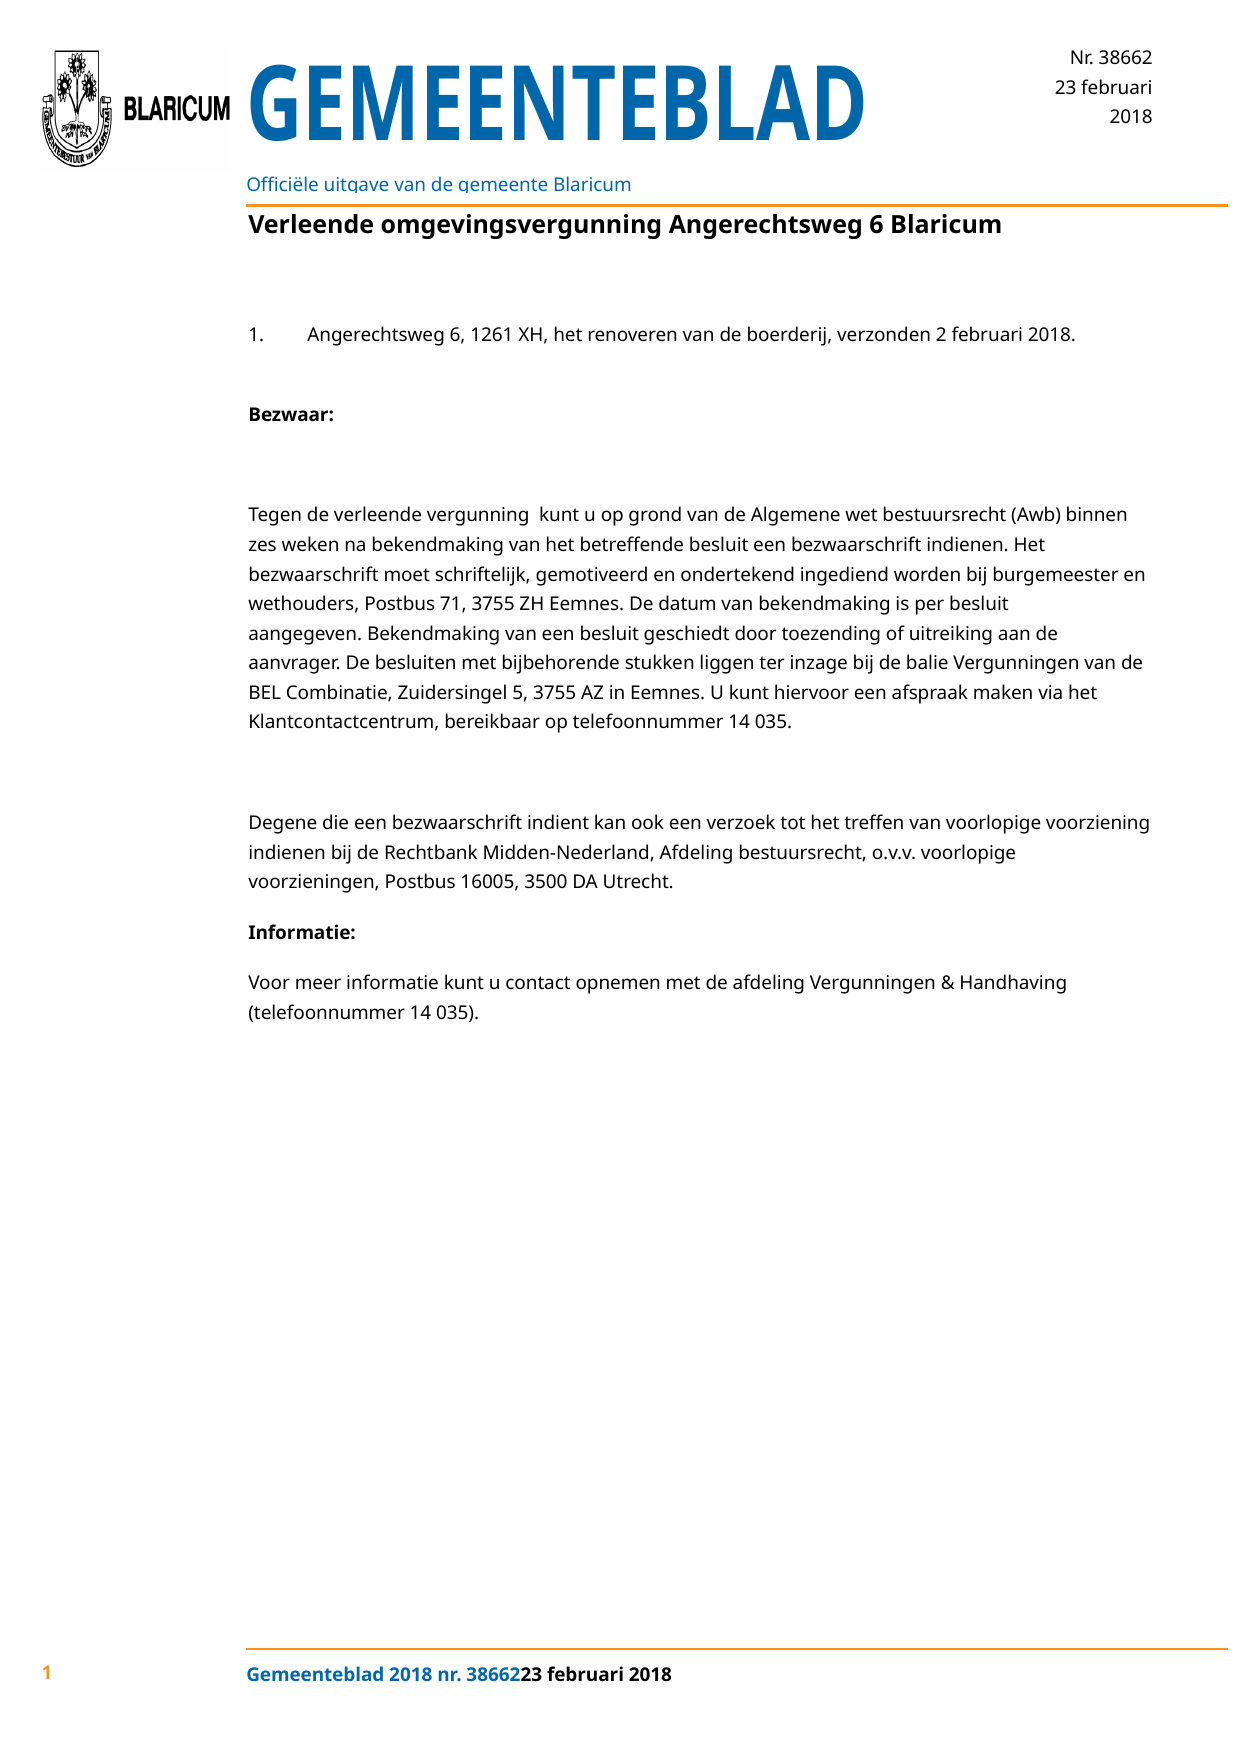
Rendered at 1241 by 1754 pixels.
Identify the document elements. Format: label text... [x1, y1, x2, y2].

text Verleende omgevingsvergunning Angerechtsweg 6 Blaricum [248, 207, 1152, 241]
text Voor meer informatie kunt u contact opnemen met de afdeling Vergunningen & Handhaving (telefoonnummer 14 035). [248, 969, 1152, 1025]
picture [41, 47, 231, 172]
text Bezwaar: [248, 401, 1152, 426]
text Tegen de verleende vergunning kunt u op grond van de Algemene wet bestuursrecht (Awb) binnen zes weken na bekendmaking van het betreffende besluit een bezwaarschrift indienen. Het bezwaarschrift moet schriftelijk, gemotiveerd en ondertekend ingediend worden bij burgemeester en wethouders, Postbus 71, 3755 ZH Eemnes. De datum van bekendmaking is per besluit aangegeven. Bekendmaking van een besluit geschiedt door toezending of uitreiking aan de aanvrager. De besluiten met bijbehorende stukken liggen ter inzage bij de balie Vergunningen van de BEL Combinatie, Zuidersingel 5, 3755 AZ in Eemnes. U kunt hiervoor een afspraak maken via het Klantcontactcentrum, bereikbaar op telefoonnummer 14 035. [248, 502, 1152, 734]
list Angerechtsweg 6, 1261 XH, het renoveren van de boerderij, verzonden 2 februari 2018. [248, 321, 1152, 346]
text Informatie: [248, 919, 1152, 945]
text Degene die een bezwaarschrift indient kan ook een verzoek tot het treffen van voorlopige voorziening indienen bij de Rechtbank Midden-Nederland, Afdeling bestuursrecht, o.v.v. voorlopige voorzieningen, Postbus 16005, 3500 DA Utrecht. [248, 809, 1152, 894]
